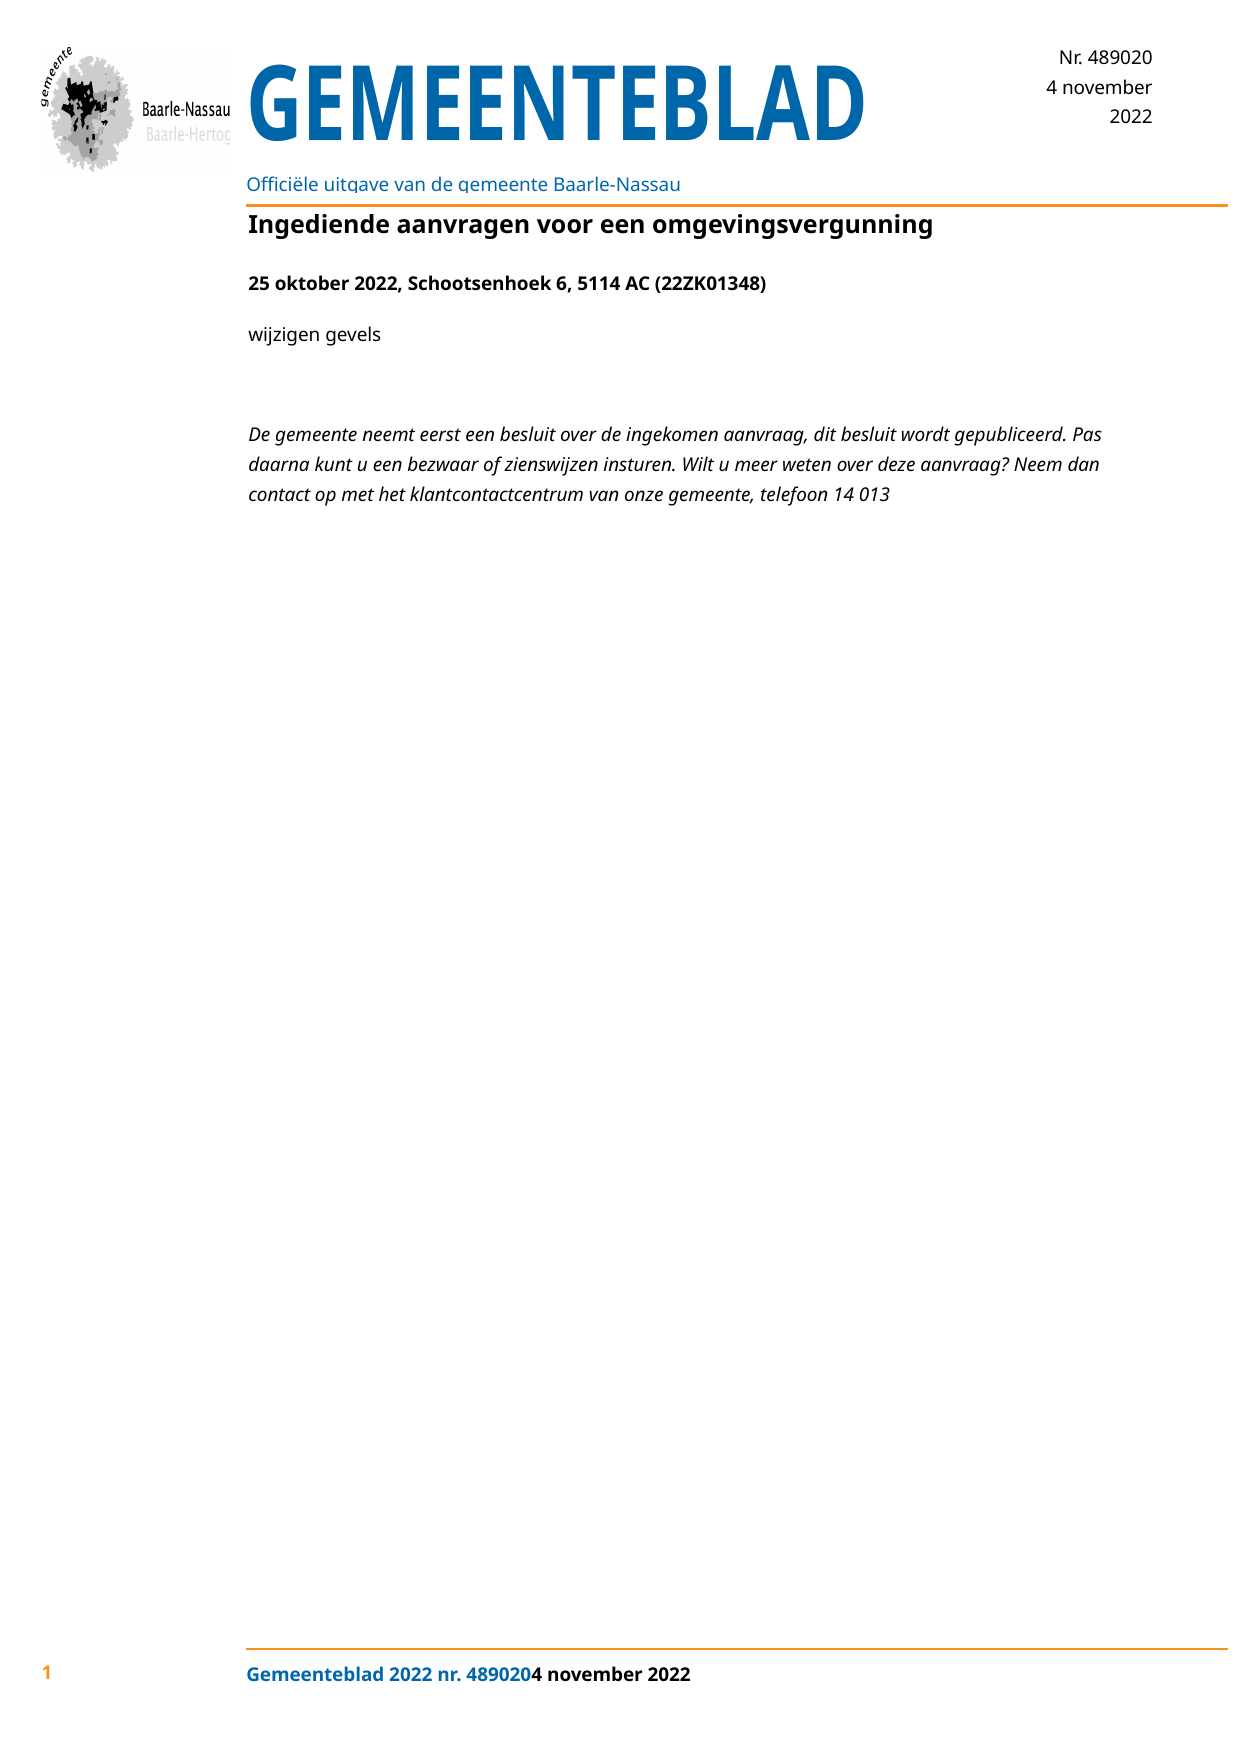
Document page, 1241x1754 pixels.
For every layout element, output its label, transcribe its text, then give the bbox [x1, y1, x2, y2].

picture [41, 47, 231, 172]
text 25 oktober 2022, Schootsenhoek 6, 5114 AC (22ZK01348) [248, 270, 1152, 296]
text De gemeente neemt eerst een besluit over de ingekomen aanvraag, dit besluit wordt gepubliceerd. Pas daarna kunt u een bezwaar of zienswijzen insturen. Wilt u meer weten over deze aanvraag? Neem dan contact op met het klantcontactcentrum van onze gemeente, telefoon 14 013 [248, 422, 1152, 506]
text wijzigen gevels [248, 321, 1152, 346]
text Ingediende aanvragen voor een omgevingsvergunning [248, 207, 1152, 241]
